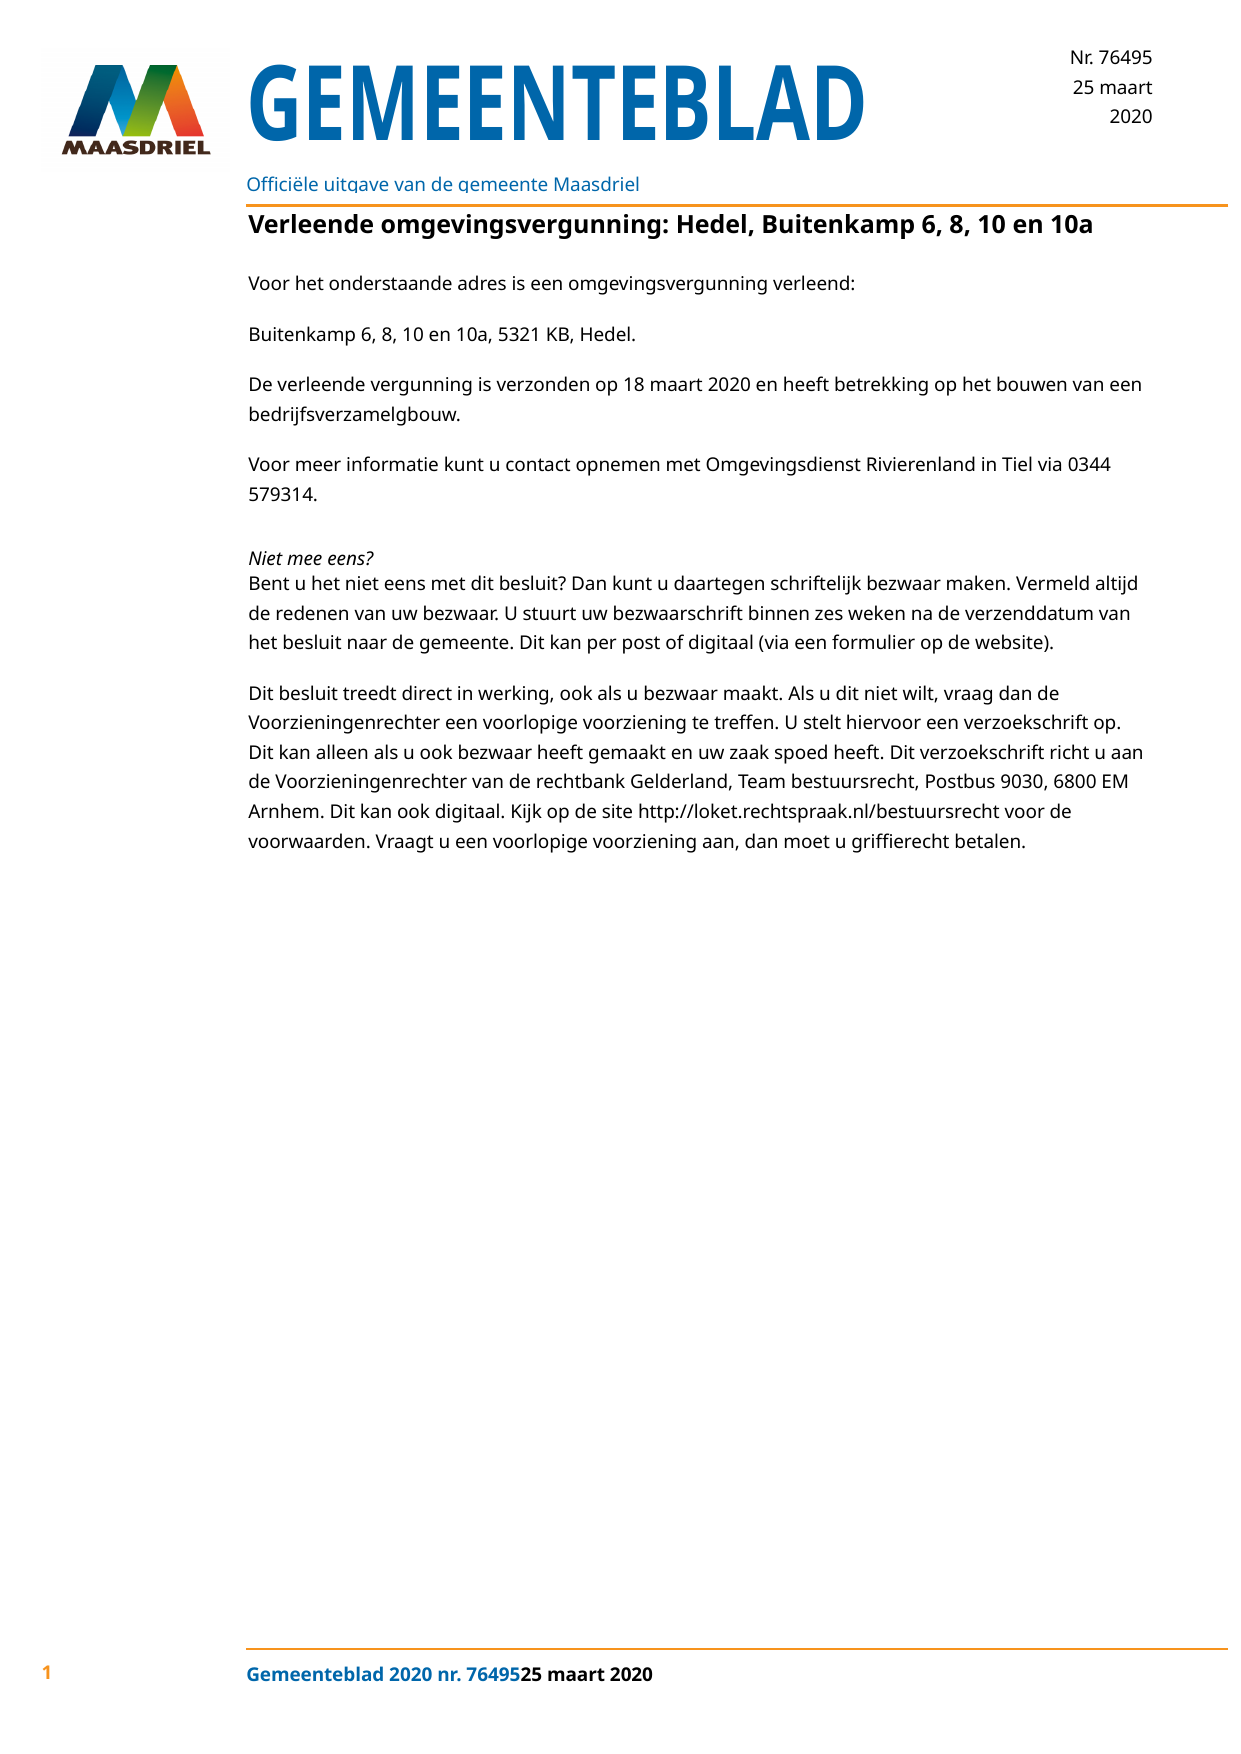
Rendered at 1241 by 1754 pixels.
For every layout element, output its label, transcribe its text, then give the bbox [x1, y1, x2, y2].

text Niet mee eens? [248, 545, 1152, 570]
text Voor meer informatie kunt u contact opnemen met Omgevingsdienst Rivierenland in Tiel via 0344 579314. [248, 451, 1152, 506]
text Voor het onderstaande adres is een omgevingsvergunning verleend: [248, 270, 1152, 296]
text Buitenkamp 6, 8, 10 en 10a, 5321 KB, Hedel. [248, 321, 1152, 346]
picture [41, 47, 231, 172]
text Dit besluit treedt direct in werking, ook als u bezwaar maakt. Als u dit niet wilt, vraag dan de Voorzieningenrechter een voorlopige voorziening te treffen. U stelt hiervoor een verzoekschrift op. Dit kan alleen als u ook bezwaar heeft gemaakt en uw zaak spoed heeft. Dit verzoekschrift richt u aan de Voorzieningenrechter van de rechtbank Gelderland, Team bestuursrecht, Postbus 9030, 6800 EM Arnhem. Dit kan ook digitaal. Kijk op de site http://loket.rechtspraak.nl/bestuursrecht voor de voorwaarden. Vraagt u een voorlopige voorziening aan, dan moet u griffierecht betalen. [248, 680, 1152, 854]
text Verleende omgevingsvergunning: Hedel, Buitenkamp 6, 8, 10 en 10a [248, 207, 1152, 241]
text De verleende vergunning is verzonden op 18 maart 2020 en heeft betrekking op het bouwen van een bedrijfsverzamelgbouw. [248, 371, 1152, 426]
text Bent u het niet eens met dit besluit? Dan kunt u daartegen schriftelijk bezwaar maken. Vermeld altijd de redenen van uw bezwaar. U stuurt uw bezwaarschrift binnen zes weken na de verzenddatum van het besluit naar de gemeente. Dit kan per post of digitaal (via een formulier op de website). [248, 570, 1152, 655]
